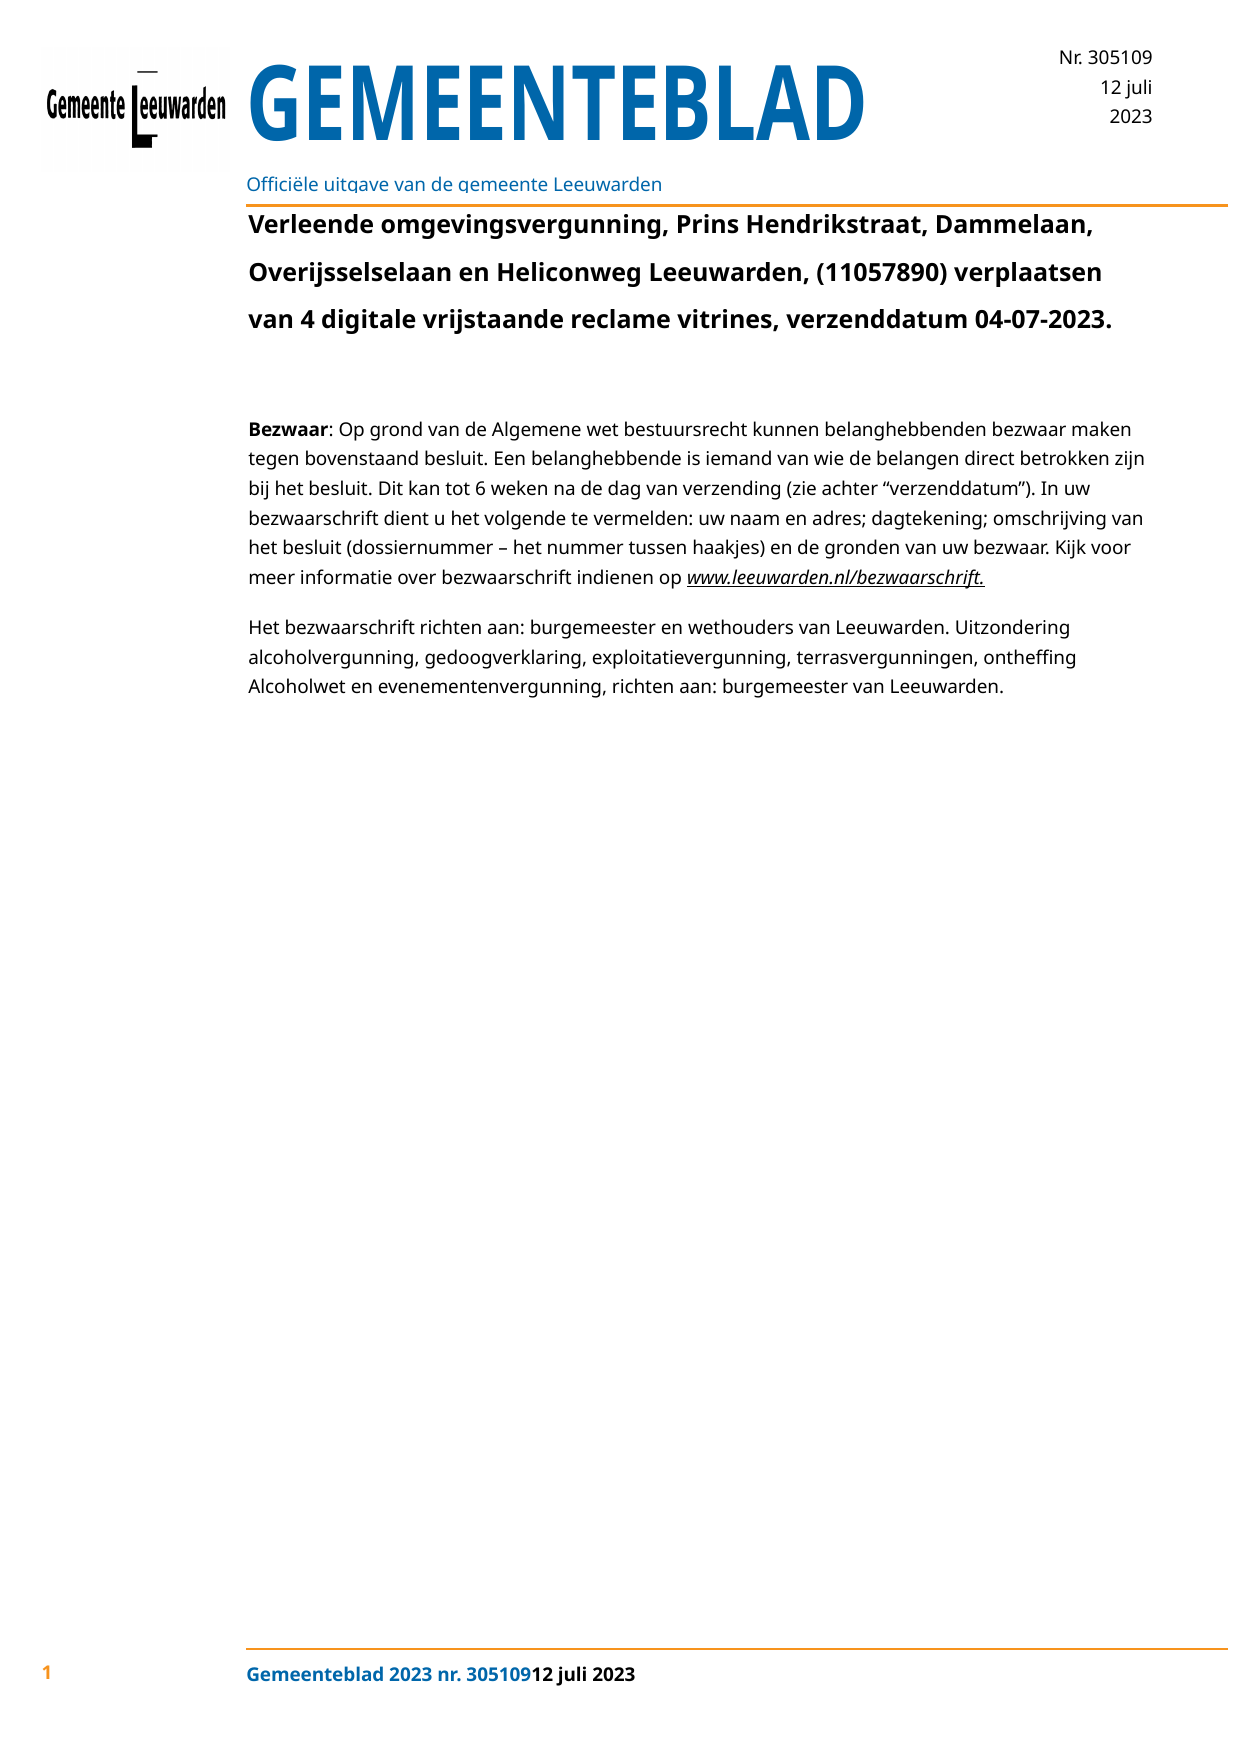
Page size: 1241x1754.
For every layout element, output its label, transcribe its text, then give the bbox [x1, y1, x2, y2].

text Bezwaar: Op grond van de Algemene wet bestuursrecht kunnen belanghebbenden bezwaar maken tegen bovenstaand besluit. Een belanghebbende is iemand van wie de belangen direct betrokken zijn bij het besluit. Dit kan tot 6 weken na de dag van verzending (zie achter “verzenddatum”). In uw bezwaarschrift dient u het volgende te vermelden: uw naam en adres; dagtekening; omschrijving van het besluit (dossiernummer – het nummer tussen haakjes) en de gronden van uw bezwaar. Kijk voor meer informatie over bezwaarschrift indienen op www.leeuwarden.nl/bezwaarschrift. [248, 416, 1152, 589]
picture [41, 47, 231, 172]
text Het bezwaarschrift richten aan: burgemeester en wethouders van Leeuwarden. Uitzondering alcoholvergunning, gedoogverklaring, exploitatievergunning, terrasvergunningen, ontheffing Alcoholwet en evenementenvergunning, richten aan: burgemeester van Leeuwarden. [248, 614, 1152, 699]
text Verleende omgevingsvergunning, Prins Hendrikstraat, Dammelaan, Overijsselselaan en Heliconweg Leeuwarden, (11057890) verplaatsen van 4 digitale vrijstaande reclame vitrines, verzenddatum 04-07-2023. [248, 207, 1152, 336]
